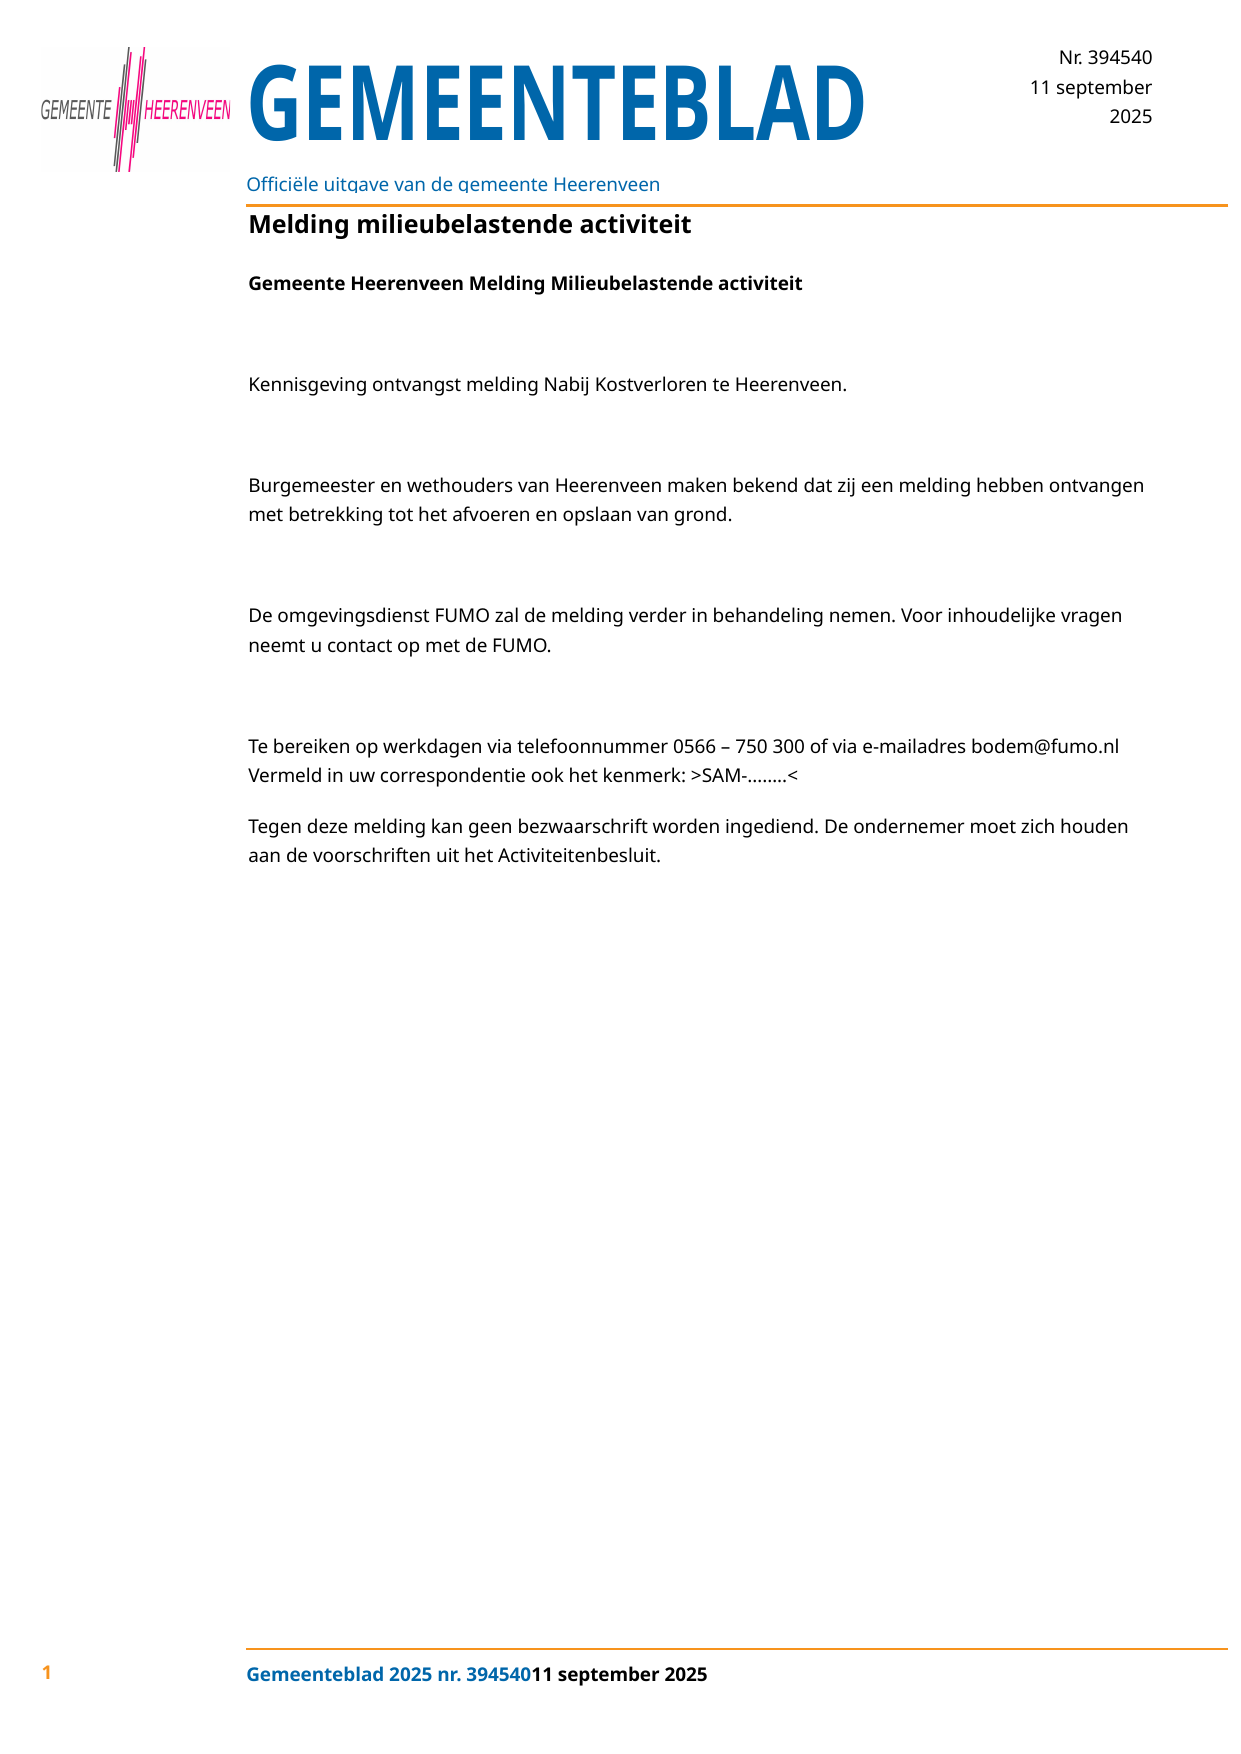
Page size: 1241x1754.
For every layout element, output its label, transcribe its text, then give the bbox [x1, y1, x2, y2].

text Melding milieubelastende activiteit [248, 207, 1152, 241]
text Tegen deze melding kan geen bezwaarschrift worden ingediend. De ondernemer moet zich houden aan de voorschriften uit het Activiteitenbesluit. [248, 813, 1152, 868]
text De omgevingsdienst FUMO zal de melding verder in behandeling nemen. Voor inhoudelijke vragen neemt u contact op met de FUMO. [248, 602, 1152, 658]
text Gemeente Heerenveen Melding Milieubelastende activiteit [248, 270, 1152, 296]
text Burgemeester en wethouders van Heerenveen maken bekend dat zij een melding hebben ontvangen met betrekking tot het afvoeren en opslaan van grond. [248, 472, 1152, 527]
picture [41, 47, 231, 172]
text Kennisgeving ontvangst melding Nabij Kostverloren te Heerenveen. [248, 371, 1152, 397]
text Te bereiken op werkdagen via telefoonnummer 0566 – 750 300 of via e-mailadres bodem@fumo.nl Vermeld in uw correspondentie ook het kenmerk: >SAM-……..< [248, 733, 1152, 788]
